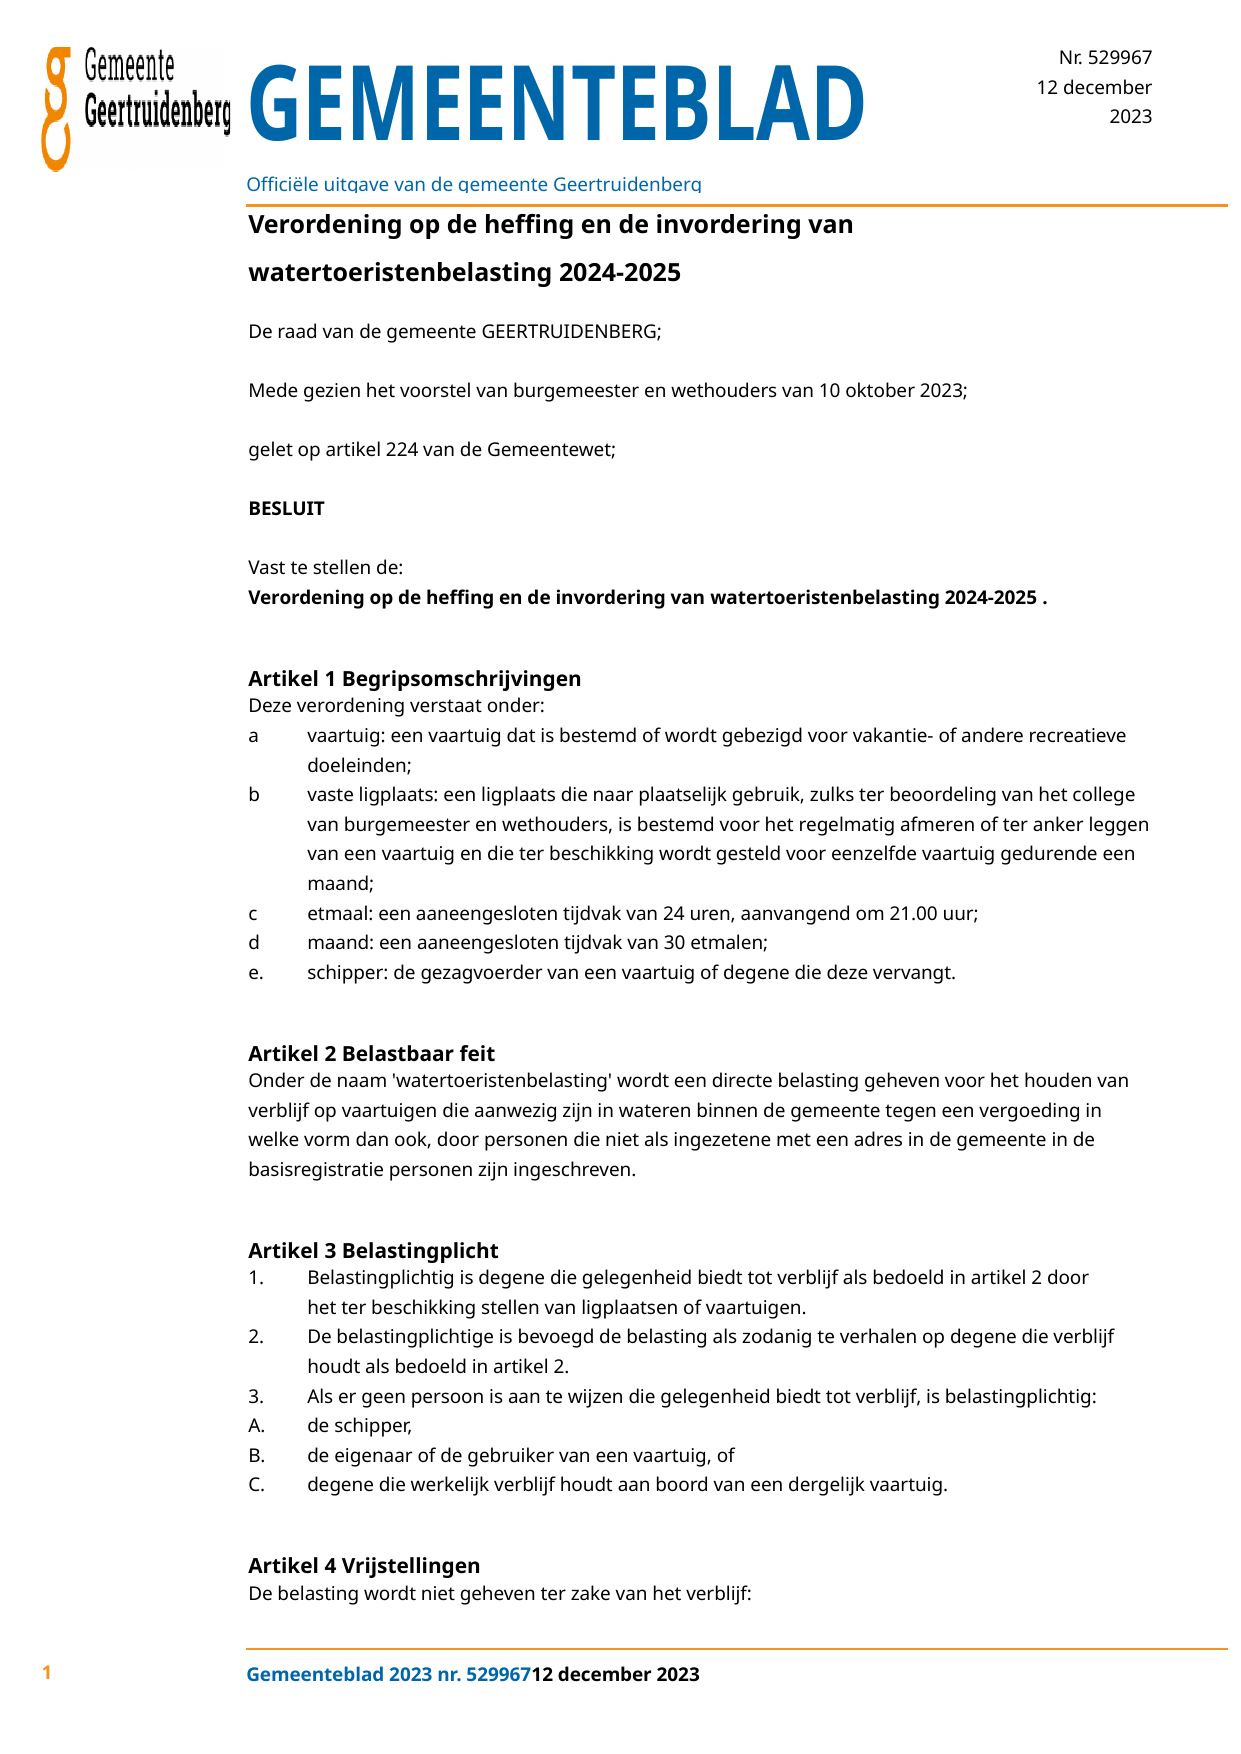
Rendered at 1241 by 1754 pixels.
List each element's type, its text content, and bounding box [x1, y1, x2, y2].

text Mede gezien het voorstel van burgemeester en wethouders van 10 oktober 2023; [248, 377, 1152, 403]
text De belasting wordt niet geheven ter zake van het verblijf: [248, 1580, 1152, 1606]
text Verordening op de heffing en de invordering van watertoeristenbelasting 2024-2025 . [248, 584, 1152, 610]
text Artikel 2 Belastbaar feit [248, 1039, 1152, 1067]
list de eigenaar of de gebruiker van een vaartuig, of [248, 1442, 1152, 1468]
list Als er geen persoon is aan te wijzen die gelegenheid biedt tot verblijf, is belastingplichtig: [248, 1383, 1152, 1408]
text Onder de naam 'watertoeristenbelasting' wordt een directe belasting geheven voor het houden van verblijf op vaartuigen die aanwezig zijn in wateren binnen de gemeente tegen een vergoeding in welke vorm dan ook, door personen die niet als ingezetene met een adres in de gemeente in de basisregistratie personen zijn ingeschreven. [248, 1067, 1152, 1182]
text Artikel 3 Belastingplicht [248, 1236, 1152, 1264]
list de schipper, [248, 1412, 1152, 1438]
list schipper: de gezagvoerder van een vaartuig of degene die deze vervangt. [248, 959, 1152, 984]
text gelet op artikel 224 van de Gemeentewet; [248, 436, 1152, 462]
list maand: een aaneengesloten tijdvak van 30 etmalen; [248, 929, 1152, 955]
text Verordening op de heffing en de invordering van watertoeristenbelasting 2024-2025 [248, 207, 1152, 288]
list De belastingplichtige is bevoegd de belasting als zodanig te verhalen op degene die verblijf houdt als bedoeld in artikel 2. [248, 1324, 1152, 1379]
text Artikel 1 Begripsomschrijvingen [248, 664, 1152, 693]
text Artikel 4 Vrijstellingen [248, 1552, 1152, 1580]
list Belastingplichtig is degene die gelegenheid biedt tot verblijf als bedoeld in artikel 2 door het ter beschikking stellen van ligplaatsen of vaartuigen. [248, 1264, 1152, 1320]
list degene die werkelijk verblijf houdt aan boord van een dergelijk vaartuig. [248, 1472, 1152, 1497]
text Vast te stellen de: [248, 554, 1152, 580]
list vaste ligplaats: een ligplaats die naar plaatselijk gebruik, zulks ter beoordeling van het college van burgemeester en wethouders, is bestemd voor het regelmatig afmeren of ter anker leggen van een vaartuig en die ter beschikking wordt gesteld voor eenzelfde vaartuig gedurende een maand; [248, 781, 1152, 896]
picture [41, 47, 231, 172]
text De raad van de gemeente GEERTRUIDENBERG; [248, 318, 1152, 344]
list etmaal: een aaneengesloten tijdvak van 24 uren, aanvangend om 21.00 uur; [248, 900, 1152, 925]
text Deze verordening verstaat onder: [248, 693, 1152, 718]
list vaartuig: een vaartuig dat is bestemd of wordt gebezigd voor vakantie- of andere recreatieve doeleinden; [248, 722, 1152, 777]
text BESLUIT [248, 495, 1152, 521]
